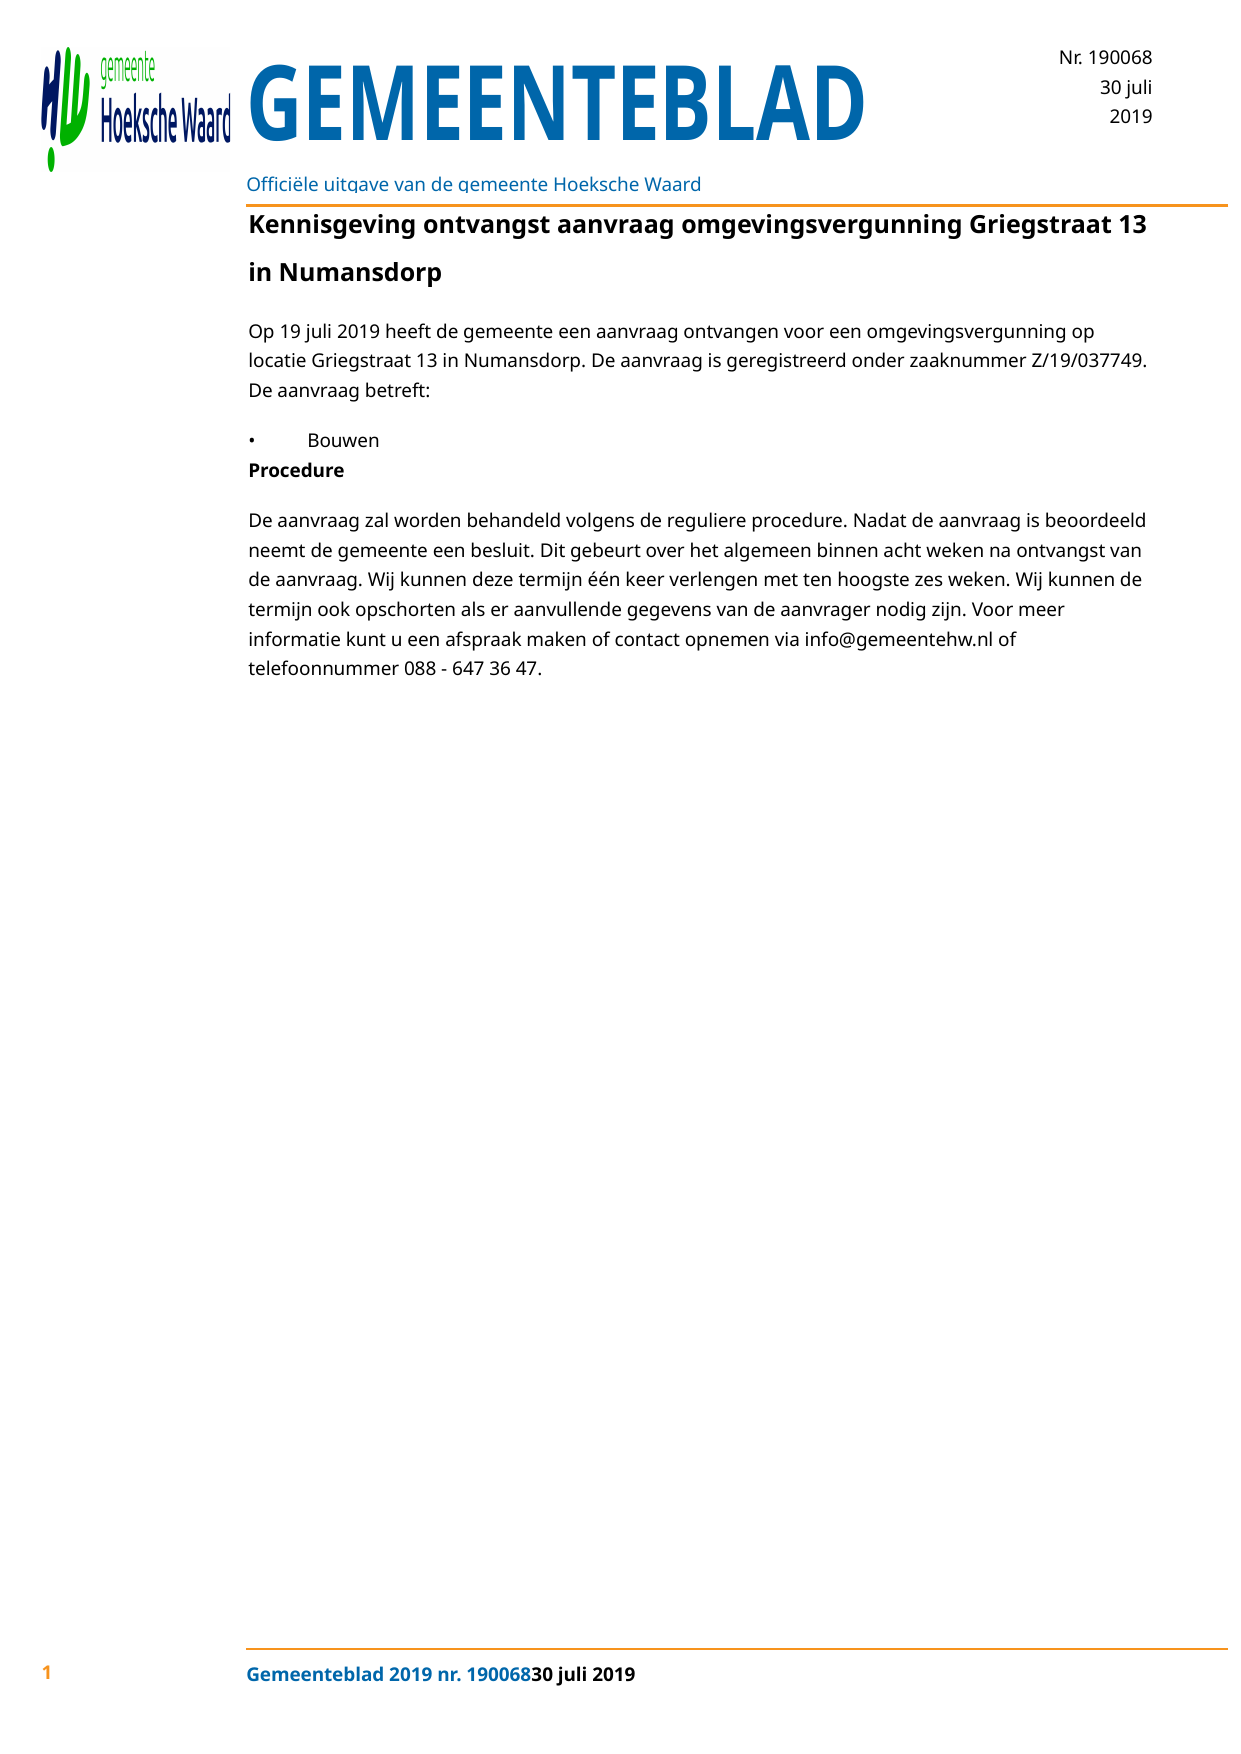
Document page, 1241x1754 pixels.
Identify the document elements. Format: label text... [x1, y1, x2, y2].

text Kennisgeving ontvangst aanvraag omgevingsvergunning Griegstraat 13 in Numansdorp [248, 207, 1152, 288]
picture [41, 47, 231, 172]
text Op 19 juli 2019 heeft de gemeente een aanvraag ontvangen voor een omgevingsvergunning op locatie Griegstraat 13 in Numansdorp. De aanvraag is geregistreerd onder zaaknummer Z/19/037749. De aanvraag betreft: [248, 318, 1152, 403]
text De aanvraag zal worden behandeld volgens de reguliere procedure. Nadat de aanvraag is beoordeeld neemt de gemeente een besluit. Dit gebeurt over het algemeen binnen acht weken na ontvangst van de aanvraag. Wij kunnen deze termijn één keer verlengen met ten hoogste zes weken. Wij kunnen de termijn ook opschorten als er aanvullende gegevens van de aanvrager nodig zijn. Voor meer informatie kunt u een afspraak maken of contact opnemen via info@gemeentehw.nl of telefoonnummer 088 - 647 36 47. [248, 507, 1152, 681]
text Procedure [248, 457, 1152, 483]
list Bouwen [248, 427, 1152, 453]
